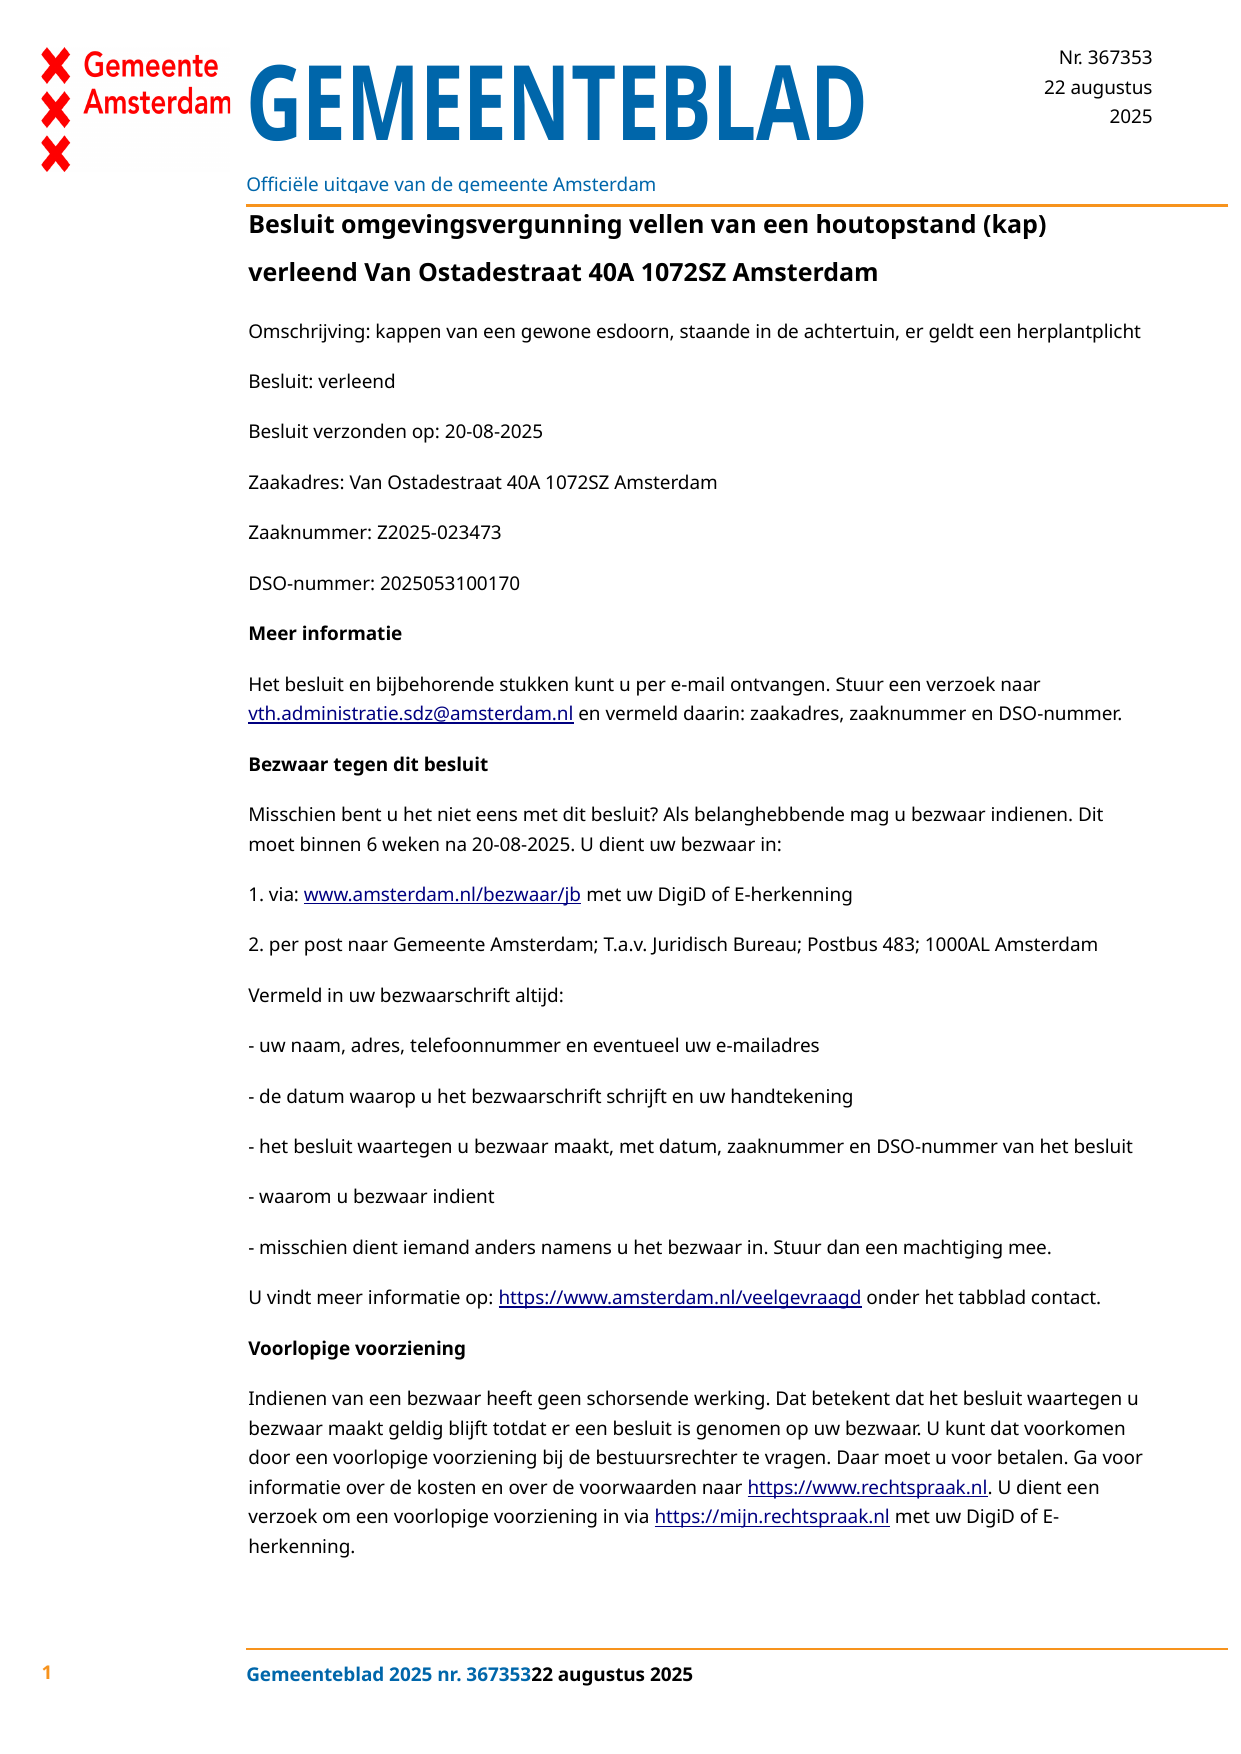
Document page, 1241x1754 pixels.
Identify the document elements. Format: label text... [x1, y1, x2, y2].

text U vindt meer informatie op: https://www.amsterdam.nl/veelgevraagd onder het tabblad contact. [248, 1284, 1152, 1310]
picture [41, 47, 231, 172]
text Besluit verzonden op: 20-08-2025 [248, 419, 1152, 444]
text - waarom u bezwaar indient [248, 1184, 1152, 1209]
text Het besluit en bijbehorende stukken kunt u per e-mail ontvangen. Stuur een verzoek naar vth.administratie.sdz@amsterdam.nl en vermeld daarin: zaakadres, zaaknummer en DSO-nummer. [248, 671, 1152, 726]
text Misschien bent u het niet eens met dit besluit? Als belanghebbende mag u bezwaar indienen. Dit moet binnen 6 weken na 20-08-2025. U dient uw bezwaar in: [248, 801, 1152, 857]
text Omschrijving: kappen van een gewone esdoorn, staande in de achtertuin, er geldt een herplantplicht [248, 318, 1152, 344]
text Voorlopige voorziening [248, 1335, 1152, 1361]
text - het besluit waartegen u bezwaar maakt, met datum, zaaknummer en DSO-nummer van het besluit [248, 1133, 1152, 1159]
text Bezwaar tegen dit besluit [248, 751, 1152, 777]
text Zaaknummer: Z2025-023473 [248, 519, 1152, 545]
text Besluit omgevingsvergunning vellen van een houtopstand (kap) verleend Van Ostadestraat 40A 1072SZ Amsterdam [248, 207, 1152, 288]
text DSO-nummer: 2025053100170 [248, 570, 1152, 596]
text Indienen van een bezwaar heeft geen schorsende werking. Dat betekent dat het besluit waartegen u bezwaar maakt geldig blijft totdat er een besluit is genomen op uw bezwaar. U kunt dat voorkomen door een voorlopige voorziening bij de bestuursrechter te vragen. Daar moet u voor betalen. Ga voor informatie over de kosten en over de voorwaarden naar https://www.rechtspraak.nl. U dient een verzoek om een voorlopige voorziening in via https://mijn.rechtspraak.nl met uw DigiD of E-herkenning. [248, 1385, 1152, 1559]
text Zaakadres: Van Ostadestraat 40A 1072SZ Amsterdam [248, 469, 1152, 495]
text 2. per post naar Gemeente Amsterdam; T.a.v. Juridisch Bureau; Postbus 483; 1000AL Amsterdam [248, 932, 1152, 957]
text - de datum waarop u het bezwaarschrift schrijft en uw handtekening [248, 1083, 1152, 1109]
text - uw naam, adres, telefoonnummer en eventueel uw e-mailadres [248, 1032, 1152, 1058]
text 1. via: www.amsterdam.nl/bezwaar/jb met uw DigiD of E-herkenning [248, 881, 1152, 907]
text Vermeld in uw bezwaarschrift altijd: [248, 982, 1152, 1008]
text Meer informatie [248, 620, 1152, 646]
text Besluit: verleend [248, 368, 1152, 394]
text - misschien dient iemand anders namens u het bezwaar in. Stuur dan een machtiging mee. [248, 1234, 1152, 1260]
